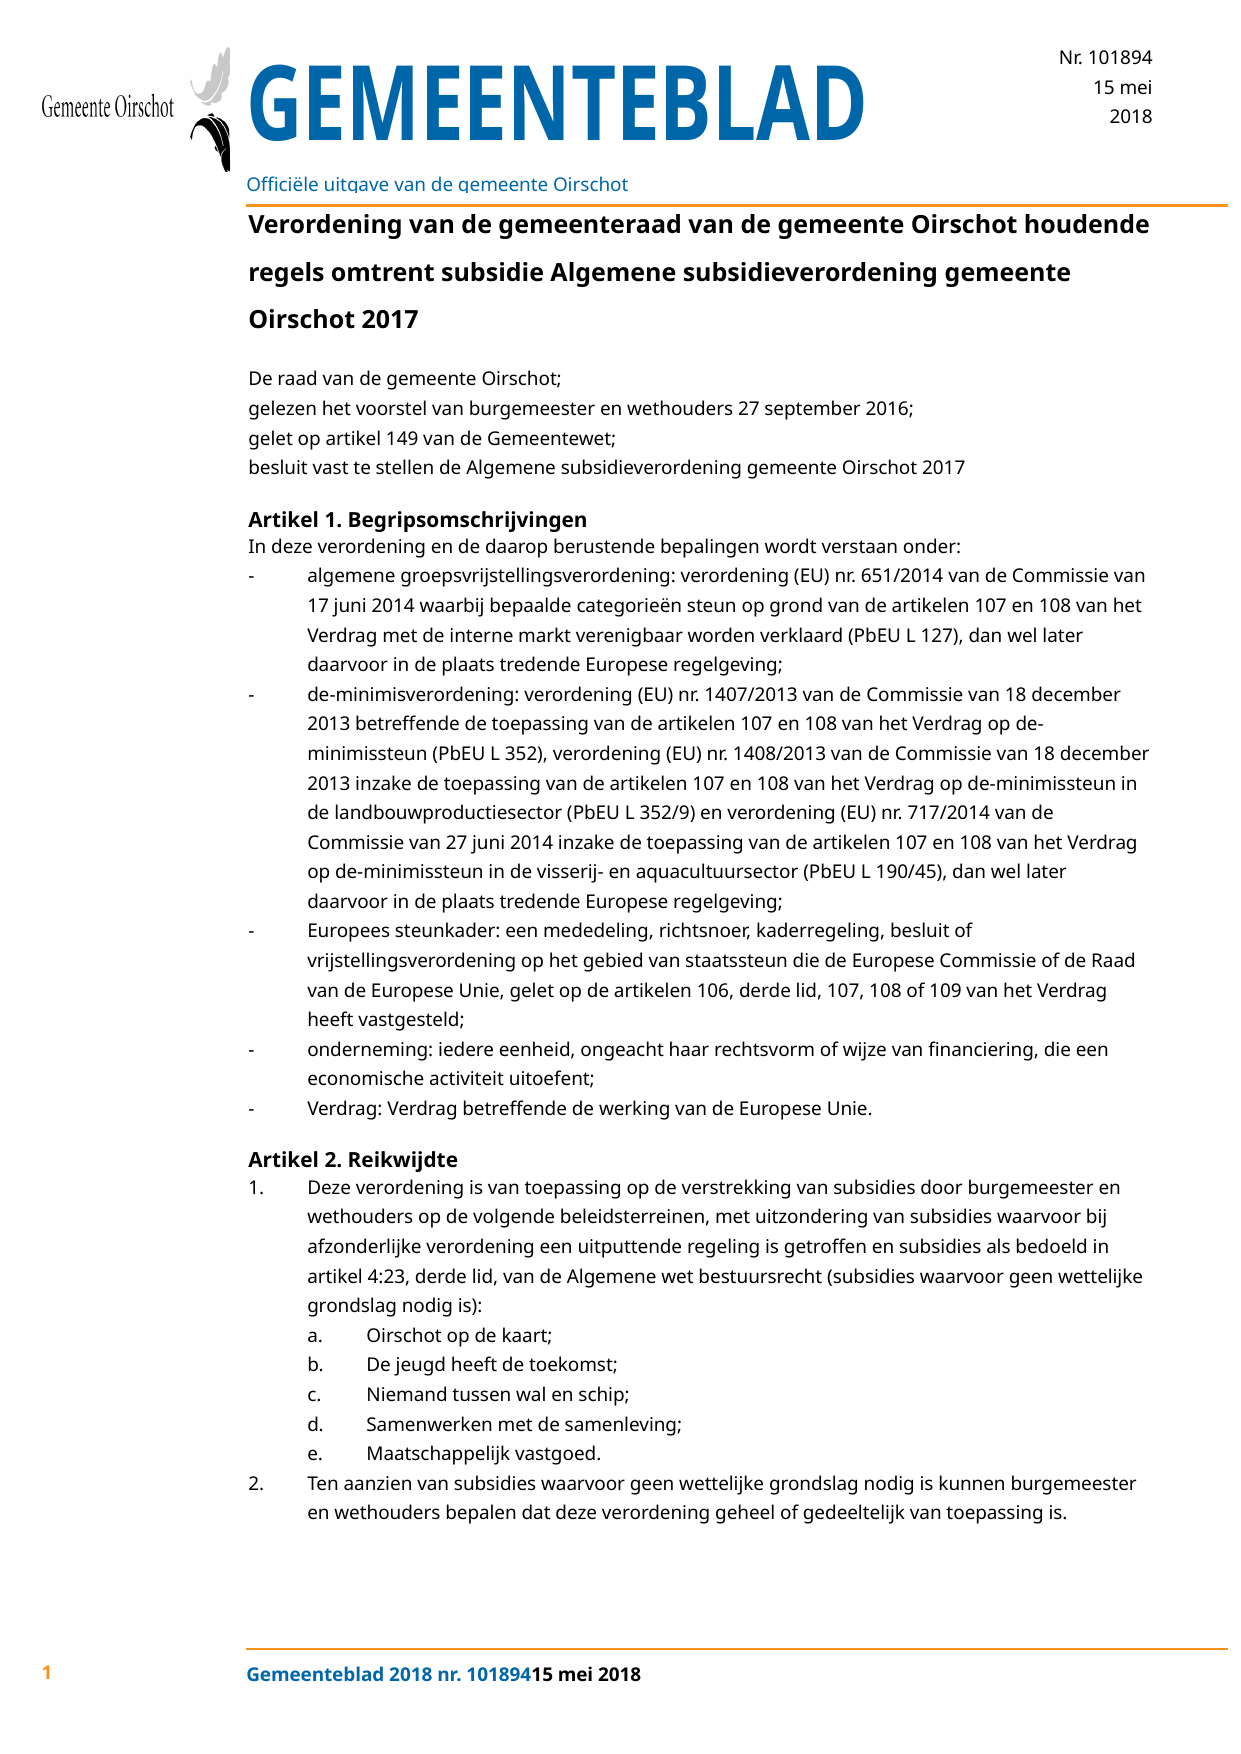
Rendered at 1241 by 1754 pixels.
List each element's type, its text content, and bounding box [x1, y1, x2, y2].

text De raad van de gemeente Oirschot; [248, 366, 1152, 391]
list onderneming: iedere eenheid, ongeacht haar rechtsvorm of wijze van financiering, die een economische activiteit uitoefent; [248, 1036, 1152, 1091]
list Deze verordening is van toepassing op de verstrekking van subsidies door burgemeester en wethouders op de volgende beleidsterreinen, met uitzondering van subsidies waarvoor bij afzonderlijke verordening een uitputtende regeling is getroffen en subsidies als bedoeld in artikel 4:23, derde lid, van de Algemene wet bestuursrecht (subsidies waarvoor geen wettelijke grondslag nodig is): [248, 1174, 1152, 1318]
list Niemand tussen wal en schip; [307, 1381, 1152, 1407]
list Oirschot op de kaart; [307, 1322, 1152, 1348]
text Artikel 2. Reikwijdte [248, 1146, 1152, 1174]
list Maatschappelijk vastgoed. [307, 1440, 1152, 1466]
text Artikel 1. Begripsomschrijvingen [248, 505, 1152, 533]
picture [41, 47, 231, 172]
list de-minimisverordening: verordening (EU) nr. 1407/2013 van de Commissie van 18 december 2013 betreffende de toepassing van de artikelen 107 en 108 van het Verdrag op de-minimissteun (PbEU L 352), verordening (EU) nr. 1408/2013 van de Commissie van 18 december 2013 inzake de toepassing van de artikelen 107 en 108 van het Verdrag op de-minimissteun in de landbouwproductiesector (PbEU L 352/9) en verordening (EU) nr. 717/2014 van de Commissie van 27 juni 2014 inzake de toepassing van de artikelen 107 en 108 van het Verdrag op de-minimissteun in de visserij- en aquacultuursector (PbEU L 190/45), dan wel later daarvoor in de plaats tredende Europese regelgeving; [248, 681, 1152, 914]
list Samenwerken met de samenleving; [307, 1411, 1152, 1436]
text besluit vast te stellen de Algemene subsidieverordening gemeente Oirschot 2017 [248, 454, 1152, 480]
list algemene groepsvrijstellingsverordening: verordening (EU) nr. 651/2014 van de Commissie van 17 juni 2014 waarbij bepaalde categorieën steun op grond van de artikelen 107 en 108 van het Verdrag met de interne markt verenigbaar worden verklaard (PbEU L 127), dan wel later daarvoor in de plaats tredende Europese regelgeving; [248, 563, 1152, 677]
text gelet op artikel 149 van de Gemeentewet; [248, 425, 1152, 450]
list Ten aanzien van subsidies waarvoor geen wettelijke grondslag nodig is kunnen burgemeester en wethouders bepalen dat deze verordening geheel of gedeeltelijk van toepassing is. [248, 1470, 1152, 1525]
text gelezen het voorstel van burgemeester en wethouders 27 september 2016; [248, 395, 1152, 421]
list Verdrag: Verdrag betreffende de werking van de Europese Unie. [248, 1095, 1152, 1121]
list De jeugd heeft de toekomst; [307, 1352, 1152, 1377]
list Europees steunkader: een mededeling, richtsnoer, kaderregeling, besluit of vrijstellingsverordening op het gebied van staatssteun die de Europese Commissie of de Raad van de Europese Unie, gelet op de artikelen 106, derde lid, 107, 108 of 109 van het Verdrag heeft vastgesteld; [248, 918, 1152, 1032]
text Verordening van de gemeenteraad van de gemeente Oirschot houdende regels omtrent subsidie Algemene subsidieverordening gemeente Oirschot 2017 [248, 207, 1152, 336]
text In deze verordening en de daarop berustende bepalingen wordt verstaan onder: [248, 533, 1152, 559]
